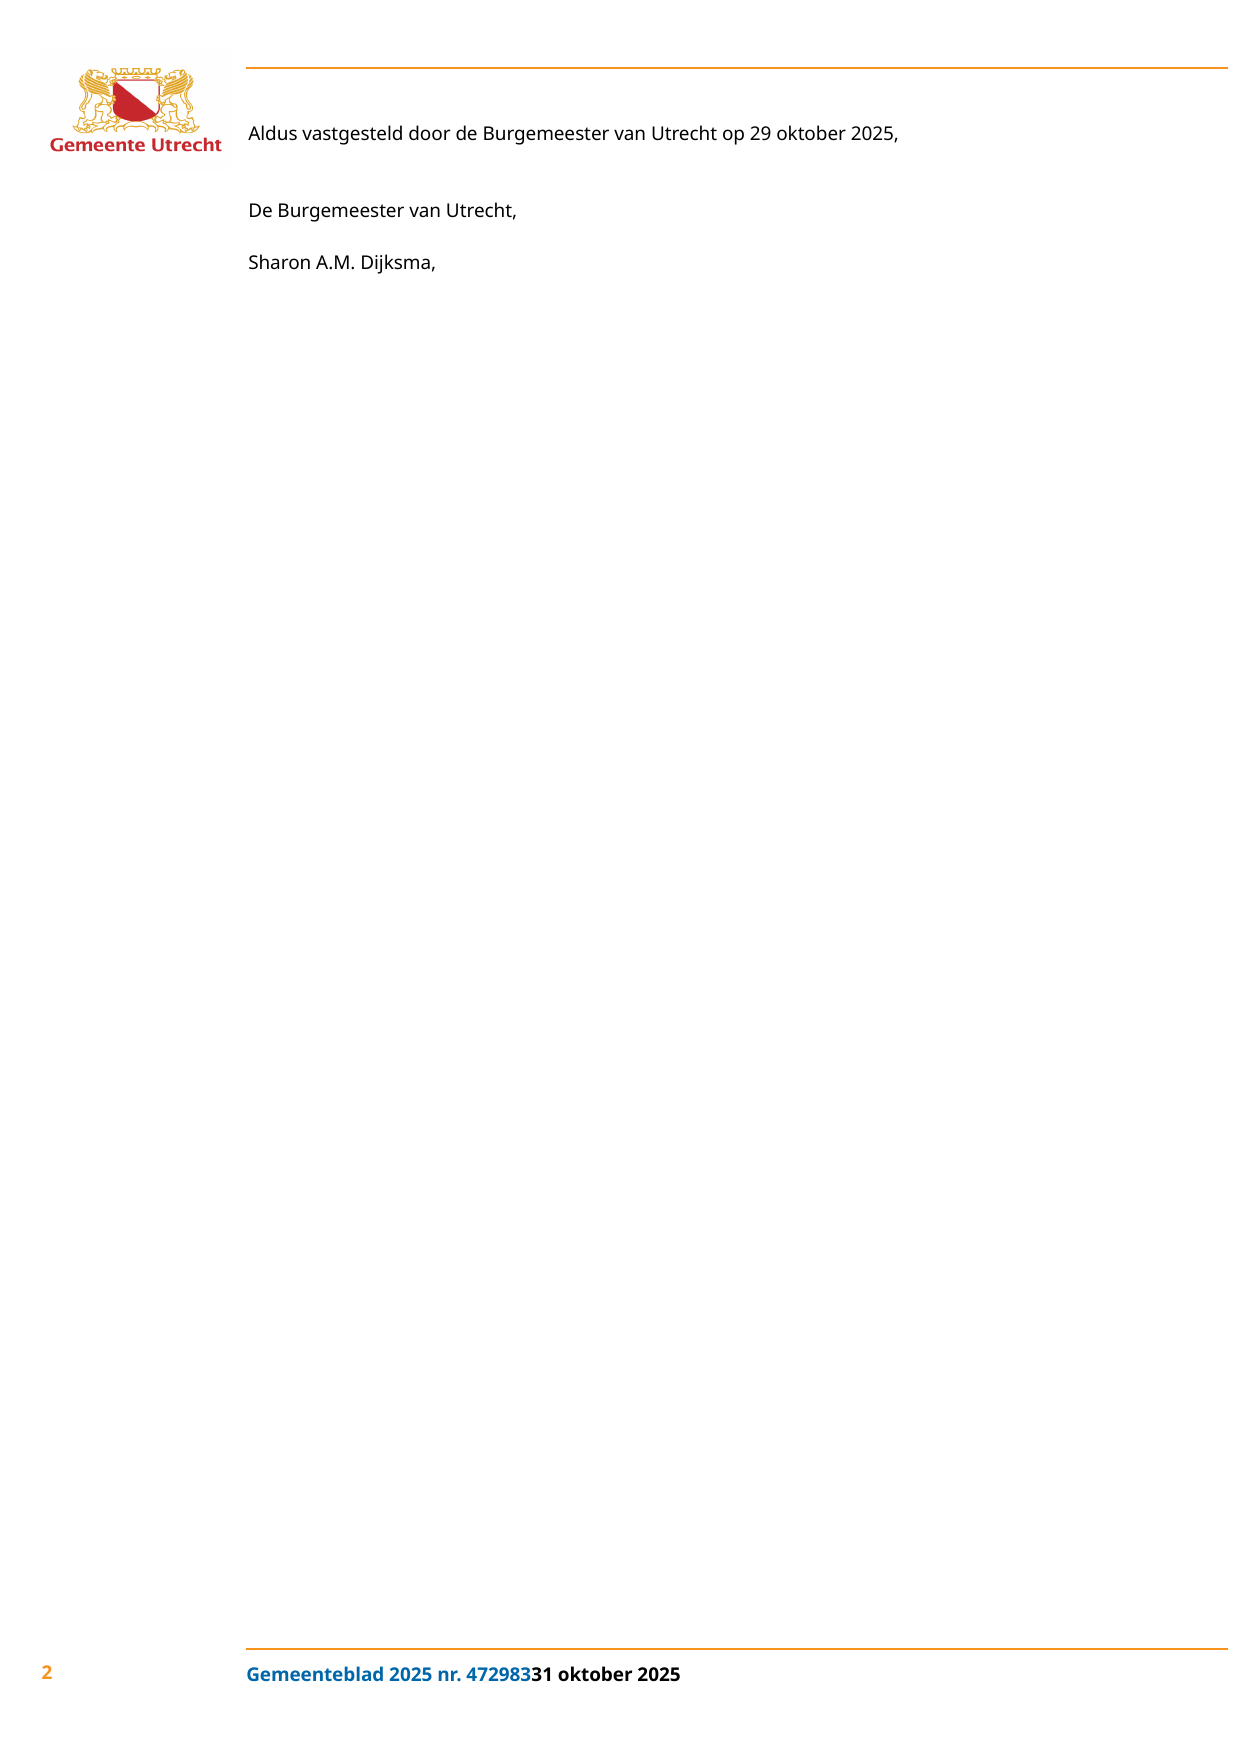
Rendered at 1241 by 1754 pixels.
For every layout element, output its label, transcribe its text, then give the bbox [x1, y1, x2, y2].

text Aldus vastgesteld door de Burgemeester van Utrecht op 29 oktober 2025, [248, 121, 1152, 146]
picture [41, 47, 231, 172]
text Sharon A.M. Dijksma, [248, 249, 1152, 275]
text De Burgemeester van Utrecht, [248, 198, 1152, 223]
